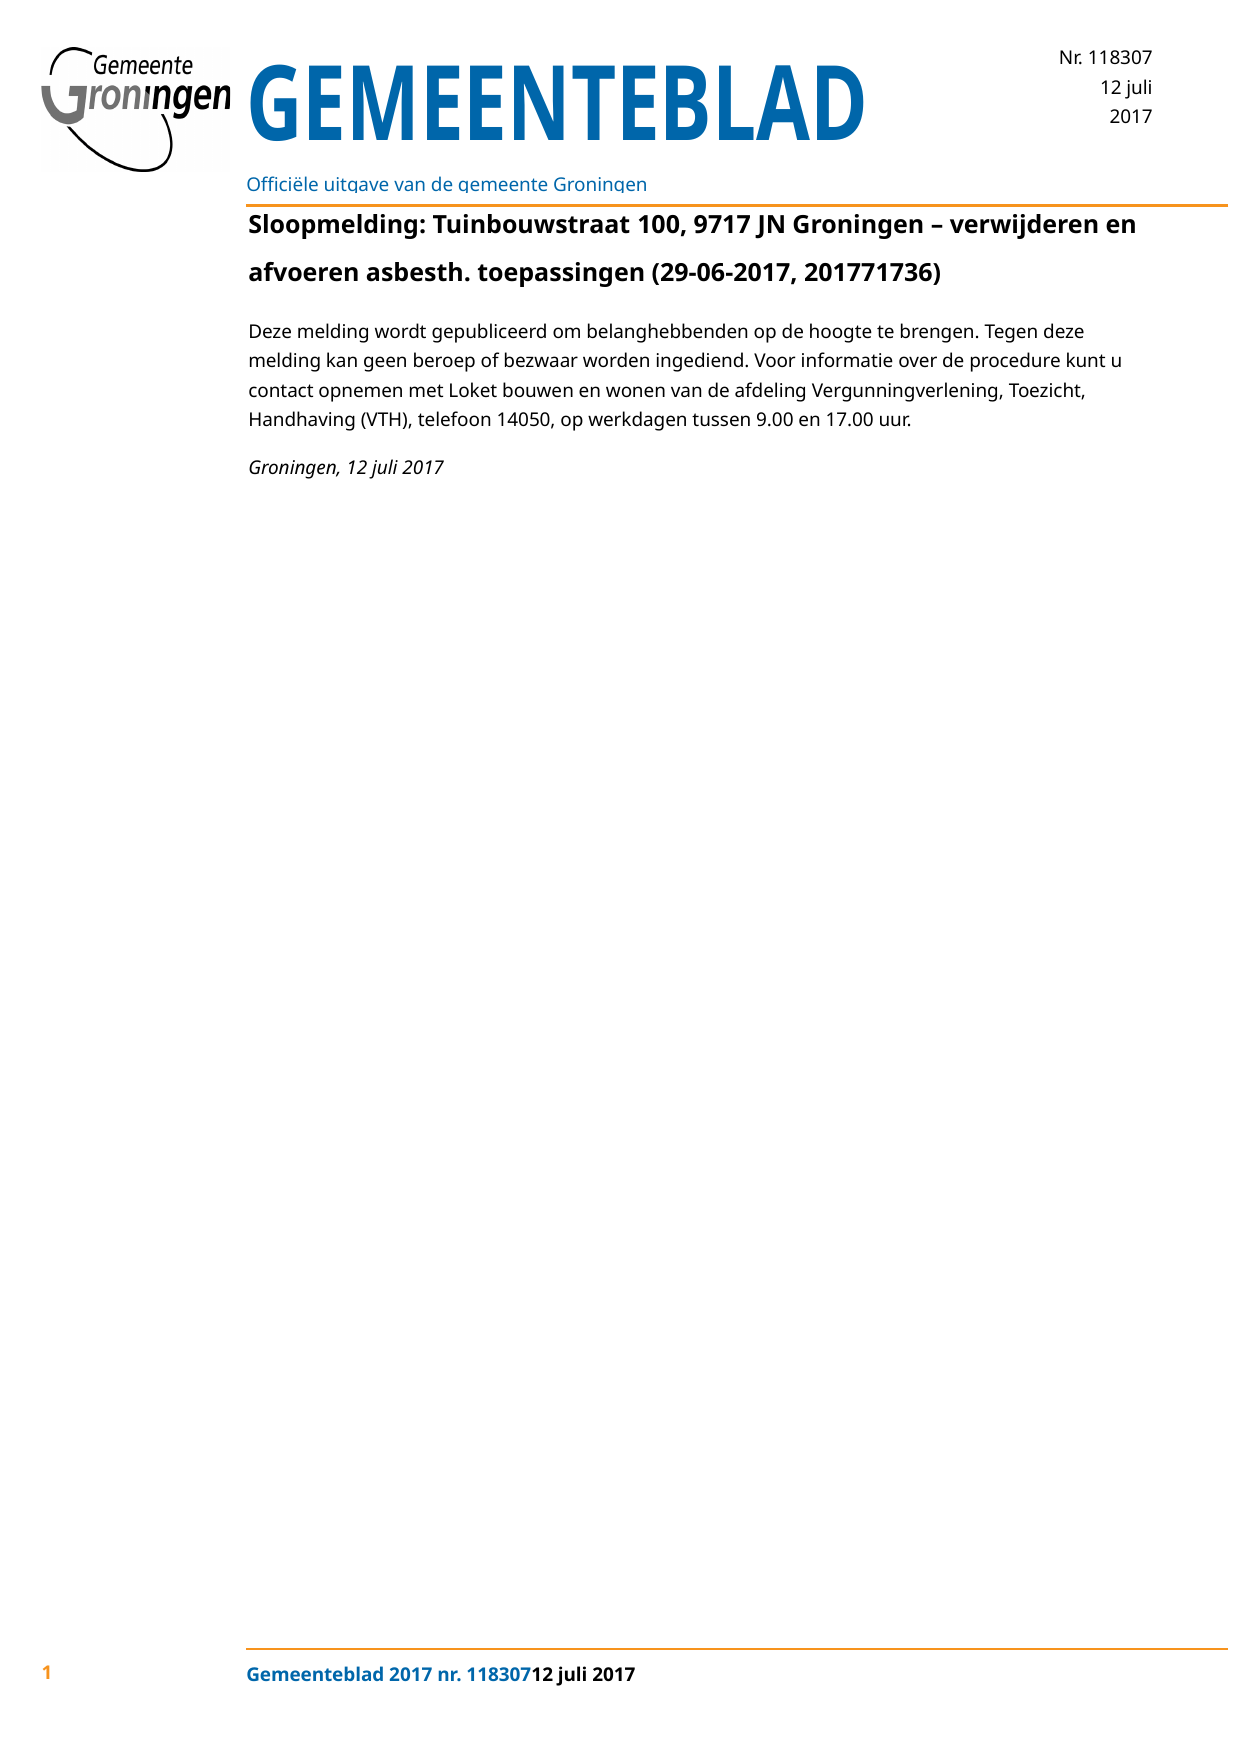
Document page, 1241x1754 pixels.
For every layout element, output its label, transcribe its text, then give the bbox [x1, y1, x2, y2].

text Groningen, 12 juli 2017 [248, 454, 1152, 480]
text Sloopmelding: Tuinbouwstraat 100, 9717 JN Groningen – verwijderen en afvoeren asbesth. toepassingen (29-06-2017, 201771736) [248, 207, 1152, 288]
text Deze melding wordt gepubliceerd om belanghebbenden op de hoogte te brengen. Tegen deze melding kan geen beroep of bezwaar worden ingediend. Voor informatie over de procedure kunt u contact opnemen met Loket bouwen en wonen van de afdeling Vergunningverlening, Toezicht, Handhaving (VTH), telefoon 14050, op werkdagen tussen 9.00 en 17.00 uur. [248, 318, 1152, 432]
picture [41, 47, 231, 172]
